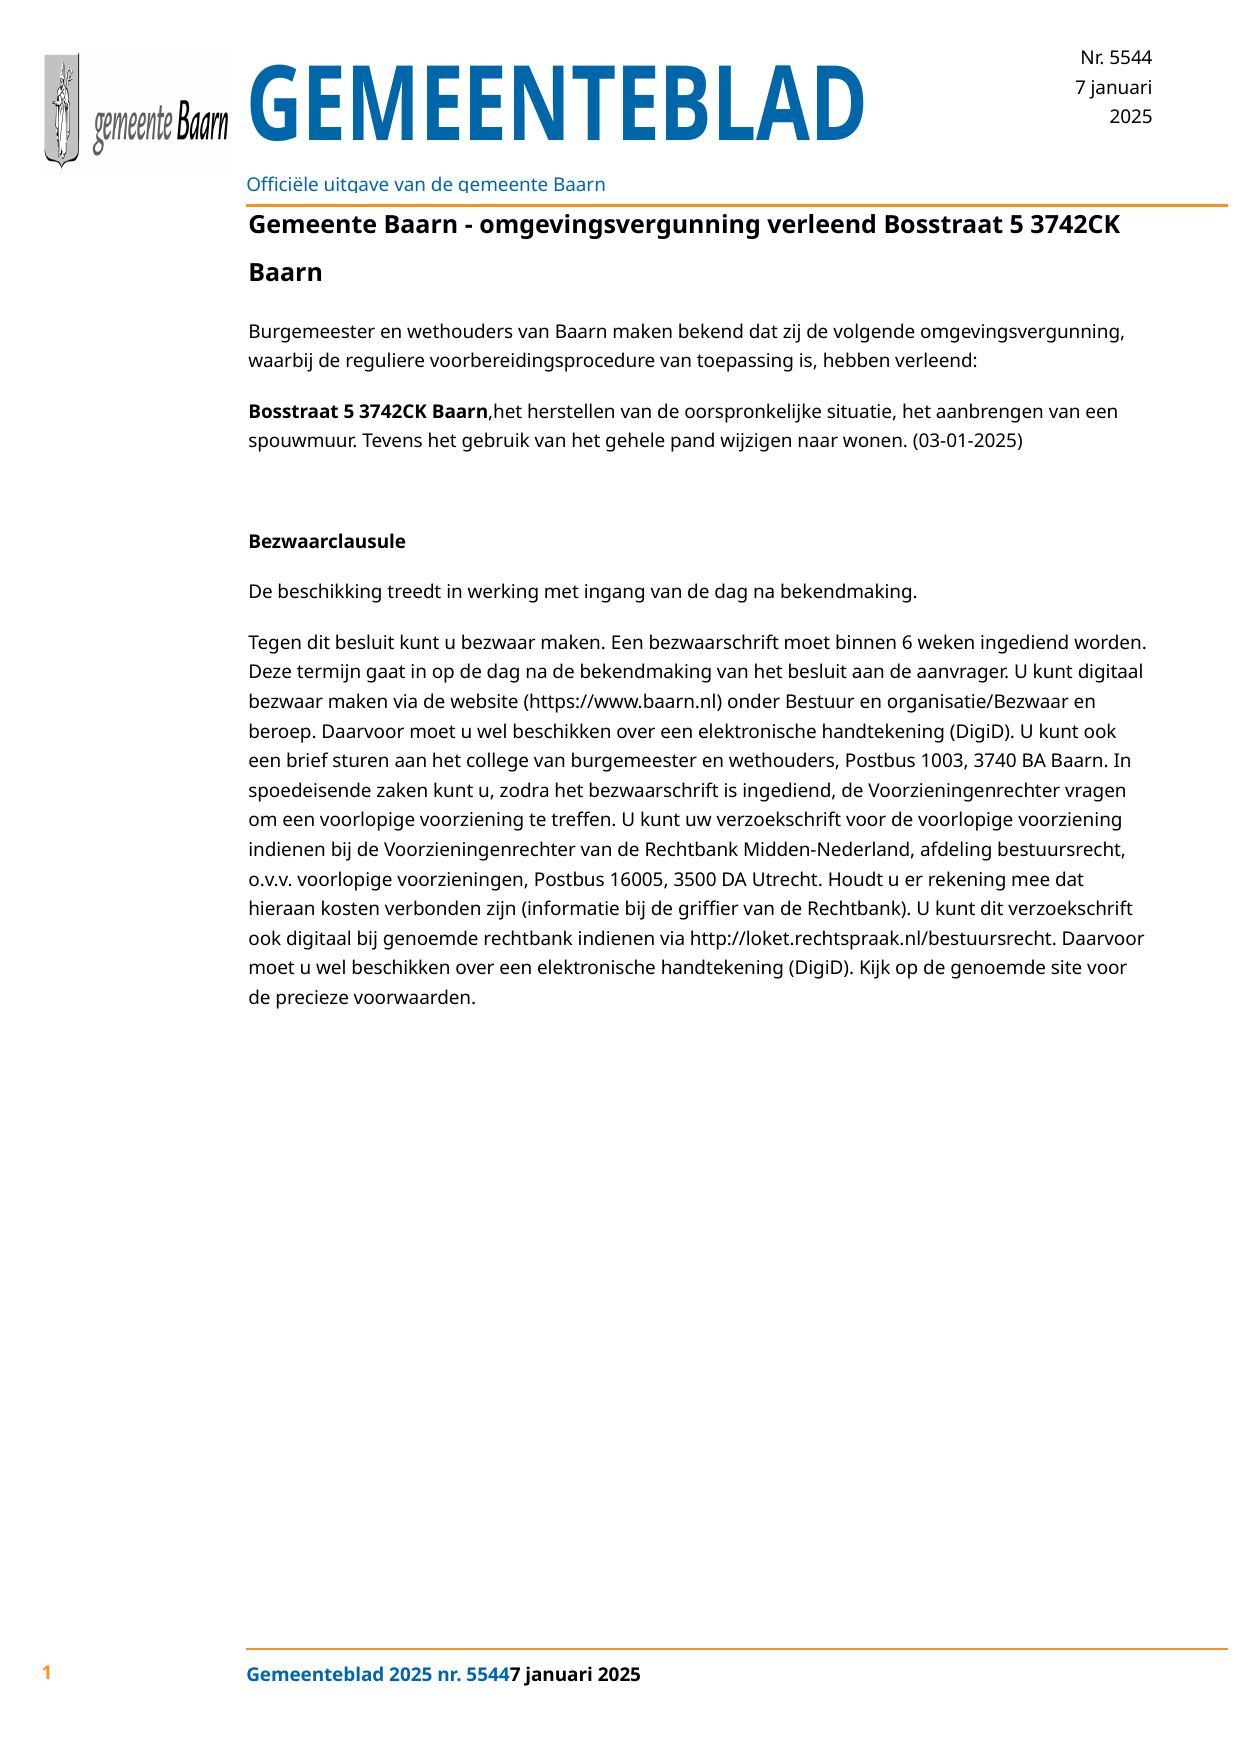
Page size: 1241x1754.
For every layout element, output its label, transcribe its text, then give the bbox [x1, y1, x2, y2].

text De beschikking treedt in werking met ingang van de dag na bekendmaking. [248, 579, 1152, 604]
picture [41, 47, 231, 172]
text Bezwaarclausule [248, 528, 1152, 554]
text Gemeente Baarn - omgevingsvergunning verleend Bosstraat 5 3742CK Baarn [248, 207, 1152, 288]
text Bosstraat 5 3742CK Baarn,het herstellen van de oorspronkelijke situatie, het aanbrengen van een spouwmuur. Tevens het gebruik van het gehele pand wijzigen naar wonen. (03-01-2025) [248, 398, 1152, 453]
text Tegen dit besluit kunt u bezwaar maken. Een bezwaarschrift moet binnen 6 weken ingediend worden. Deze termijn gaat in op de dag na de bekendmaking van het besluit aan de aanvrager. U kunt digitaal bezwaar maken via de website (https://www.baarn.nl) onder Bestuur en organisatie/Bezwaar en beroep. Daarvoor moet u wel beschikken over een elektronische handtekening (DigiD). U kunt ook een brief sturen aan het college van burgemeester en wethouders, Postbus 1003, 3740 BA Baarn. In spoedeisende zaken kunt u, zodra het bezwaarschrift is ingediend, de Voorzieningenrechter vragen om een voorlopige voorziening te treffen. U kunt uw verzoekschrift voor de voorlopige voorziening indienen bij de Voorzieningenrechter van de Rechtbank Midden-Nederland, afdeling bestuursrecht, o.v.v. voorlopige voorzieningen, Postbus 16005, 3500 DA Utrecht. Houdt u er rekening mee dat hieraan kosten verbonden zijn (informatie bij de griffier van de Rechtbank). U kunt dit verzoekschrift ook digitaal bij genoemde rechtbank indienen via http://loket.rechtspraak.nl/bestuursrecht. Daarvoor moet u wel beschikken over een elektronische handtekening (DigiD). Kijk op de genoemde site voor de precieze voorwaarden. [248, 629, 1152, 1010]
text Burgemeester en wethouders van Baarn maken bekend dat zij de volgende omgevingsvergunning, waarbij de reguliere voorbereidingsprocedure van toepassing is, hebben verleend: [248, 318, 1152, 373]
